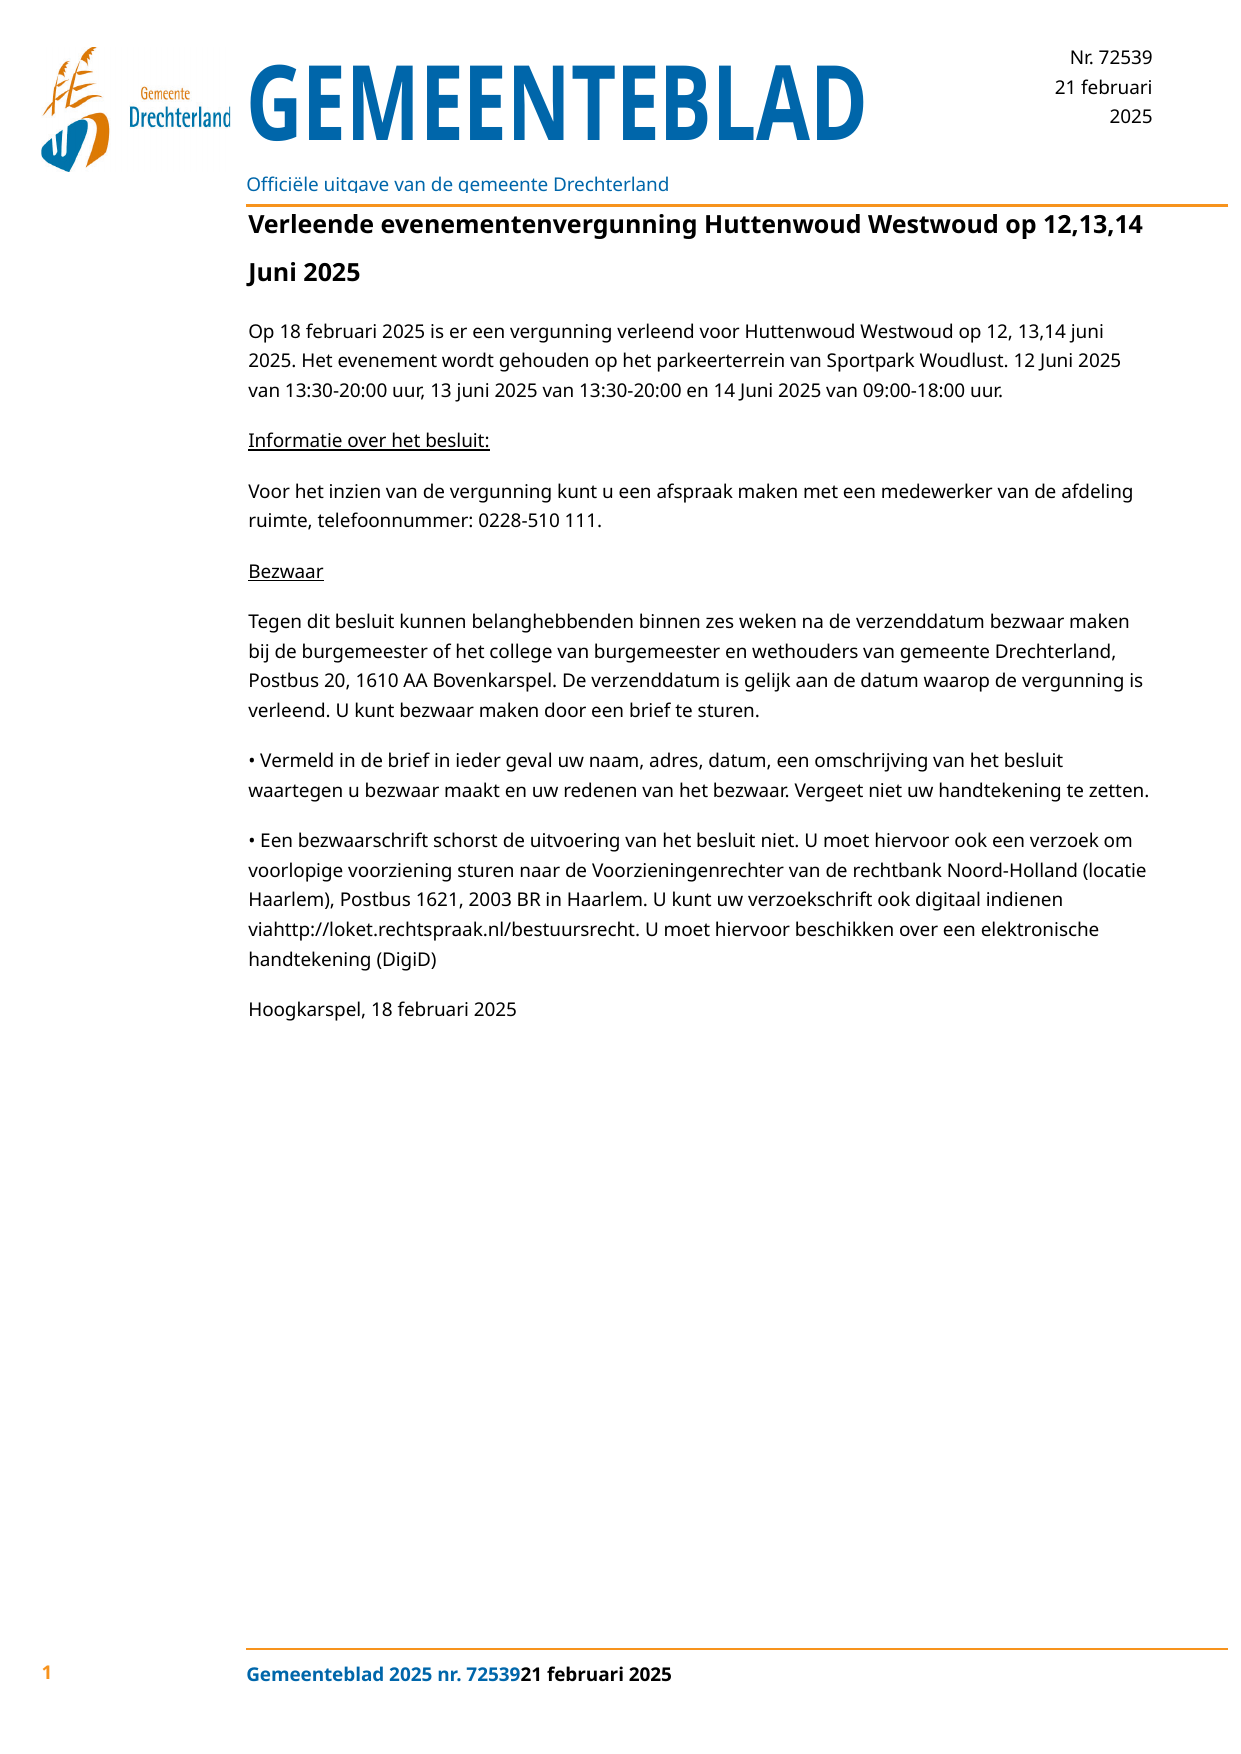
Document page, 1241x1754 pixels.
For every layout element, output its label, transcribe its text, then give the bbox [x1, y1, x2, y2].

text Op 18 februari 2025 is er een vergunning verleend voor Huttenwoud Westwoud op 12, 13,14 juni 2025. Het evenement wordt gehouden op het parkeerterrein van Sportpark Woudlust. 12 Juni 2025 van 13:30-20:00 uur, 13 juni 2025 van 13:30-20:00 en 14 Juni 2025 van 09:00-18:00 uur. [248, 318, 1152, 403]
text Verleende evenementenvergunning Huttenwoud Westwoud op 12,13,14 Juni 2025 [248, 207, 1152, 288]
picture [226, 115, 231, 124]
picture [41, 158, 64, 172]
text Tegen dit besluit kunnen belanghebbenden binnen zes weken na de verzenddatum bezwaar maken bij de burgemeester of het college van burgemeester en wethouders van gemeente Drechterland, Postbus 20, 1610 AA Bovenkarspel. De verzenddatum is gelijk aan de datum waarop de vergunning is verleend. U kunt bezwaar maken door een brief te sturen. [248, 608, 1152, 723]
picture [41, 47, 231, 172]
text Informatie over het besluit: [248, 427, 1152, 453]
text • Vermeld in de brief in ieder geval uw naam, adres, datum, een omschrijving van het besluit waartegen u bezwaar maakt en uw redenen van het bezwaar. Vergeet niet uw handtekening te zetten. [248, 747, 1152, 803]
text Bezwaar [248, 558, 1152, 584]
text Voor het inzien van de vergunning kunt u een afspraak maken met een medewerker van de afdeling ruimte, telefoonnummer: 0228-510 111. [248, 478, 1152, 533]
text Hoogkarspel, 18 februari 2025 [248, 996, 1152, 1022]
text • Een bezwaarschrift schorst de uitvoering van het besluit niet. U moet hiervoor ook een verzoek om voorlopige voorziening sturen naar de Voorzieningenrechter van de rechtbank Noord-Holland (locatie Haarlem), Postbus 1621, 2003 BR in Haarlem. U kunt uw verzoekschrift ook digitaal indienen viahttp://loket.rechtspraak.nl/bestuursrecht. U moet hiervoor beschikken over een elektronische handtekening (DigiD) [248, 827, 1152, 972]
